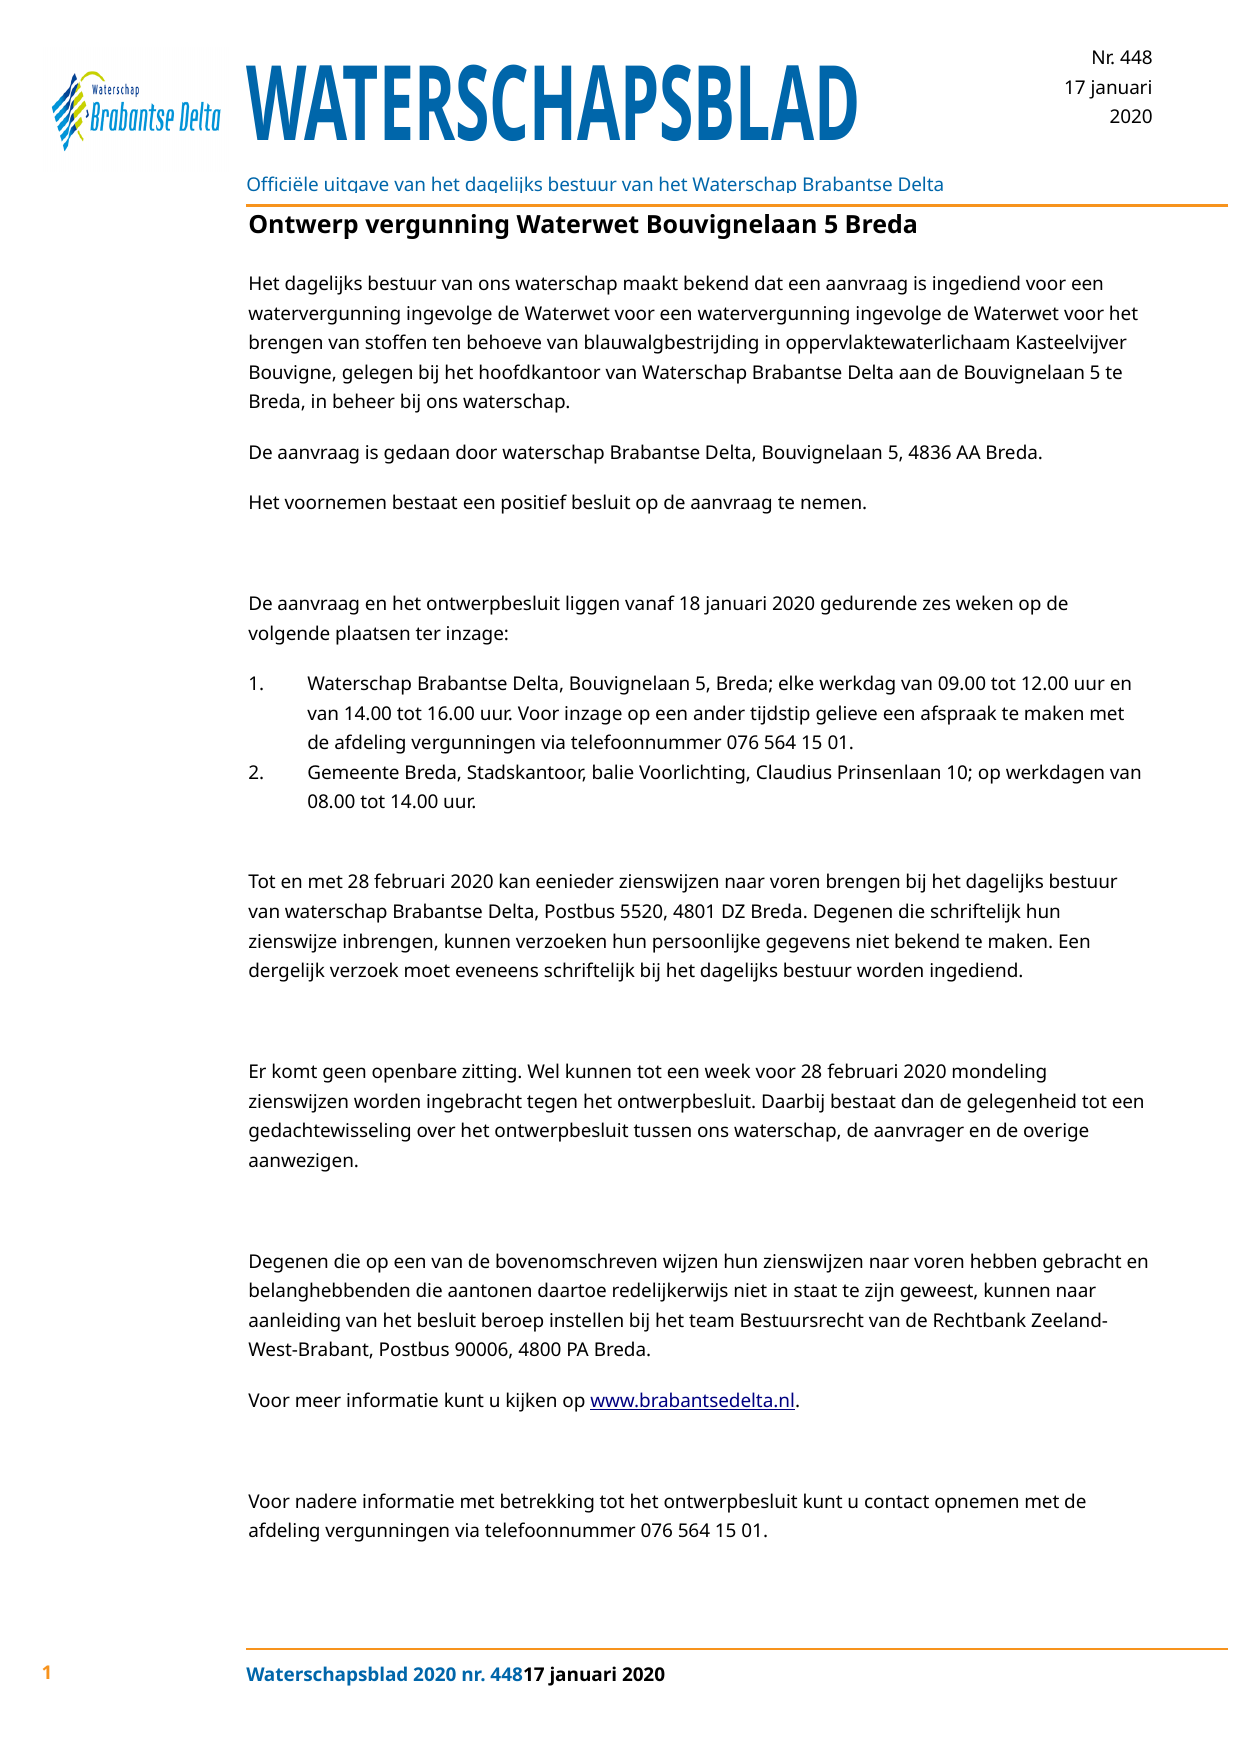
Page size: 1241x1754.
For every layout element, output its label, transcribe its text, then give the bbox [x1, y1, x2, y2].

text Het voornemen bestaat een positief besluit op de aanvraag te nemen. [248, 489, 1152, 515]
text Voor meer informatie kunt u kijken op www.brabantsedelta.nl. [248, 1387, 1152, 1413]
text Het dagelijks bestuur van ons waterschap maakt bekend dat een aanvraag is ingediend voor een watervergunning ingevolge de Waterwet voor een watervergunning ingevolge de Waterwet voor het brengen van stoffen ten behoeve van blauwalgbestrijding in oppervlaktewaterlichaam Kasteelvijver Bouvigne, gelegen bij het hoofdkantoor van Waterschap Brabantse Delta aan de Bouvignelaan 5 te Breda, in beheer bij ons waterschap. [248, 270, 1152, 414]
text Ontwerp vergunning Waterwet Bouvignelaan 5 Breda [248, 207, 1152, 241]
text Degenen die op een van de bovenomschreven wijzen hun zienswijzen naar voren hebben gebracht en belanghebbenden die aantonen daartoe redelijkerwijs niet in staat te zijn geweest, kunnen naar aanleiding van het besluit beroep instellen bij het team Bestuursrecht van de Rechtbank Zeeland-West-Brabant, Postbus 90006, 4800 PA Breda. [248, 1248, 1152, 1362]
text Tot en met 28 februari 2020 kan eenieder zienswijzen naar voren brengen bij het dagelijks bestuur van waterschap Brabantse Delta, Postbus 5520, 4801 DZ Breda. Degenen die schriftelijk hun zienswijze inbrengen, kunnen verzoeken hun persoonlijke gegevens niet bekend te maken. Een dergelijk verzoek moet eveneens schriftelijk bij het dagelijks bestuur worden ingediend. [248, 869, 1152, 983]
text De aanvraag en het ontwerpbesluit liggen vanaf 18 januari 2020 gedurende zes weken op de volgende plaatsen ter inzage: [248, 590, 1152, 646]
text De aanvraag is gedaan door waterschap Brabantse Delta, Bouvignelaan 5, 4836 AA Breda. [248, 439, 1152, 465]
text Er komt geen openbare zitting. Wel kunnen tot een week voor 28 februari 2020 mondeling zienswijzen worden ingebracht tegen het ontwerpbesluit. Daarbij bestaat dan de gelegenheid tot een gedachtewisseling over het ontwerpbesluit tussen ons waterschap, de aanvrager en de overige aanwezigen. [248, 1058, 1152, 1173]
list Gemeente Breda, Stadskantoor, balie Voorlichting, Claudius Prinsenlaan 10; op werkdagen van 08.00 tot 14.00 uur. [248, 759, 1152, 814]
picture [41, 47, 231, 172]
text Voor nadere informatie met betrekking tot het ontwerpbesluit kunt u contact opnemen met de afdeling vergunningen via telefoonnummer 076 564 15 01. [248, 1488, 1152, 1543]
list Waterschap Brabantse Delta, Bouvignelaan 5, Breda; elke werkdag van 09.00 tot 12.00 uur en van 14.00 tot 16.00 uur. Voor inzage op een ander tijdstip gelieve een afspraak te maken met de afdeling vergunningen via telefoonnummer 076 564 15 01. [248, 670, 1152, 755]
